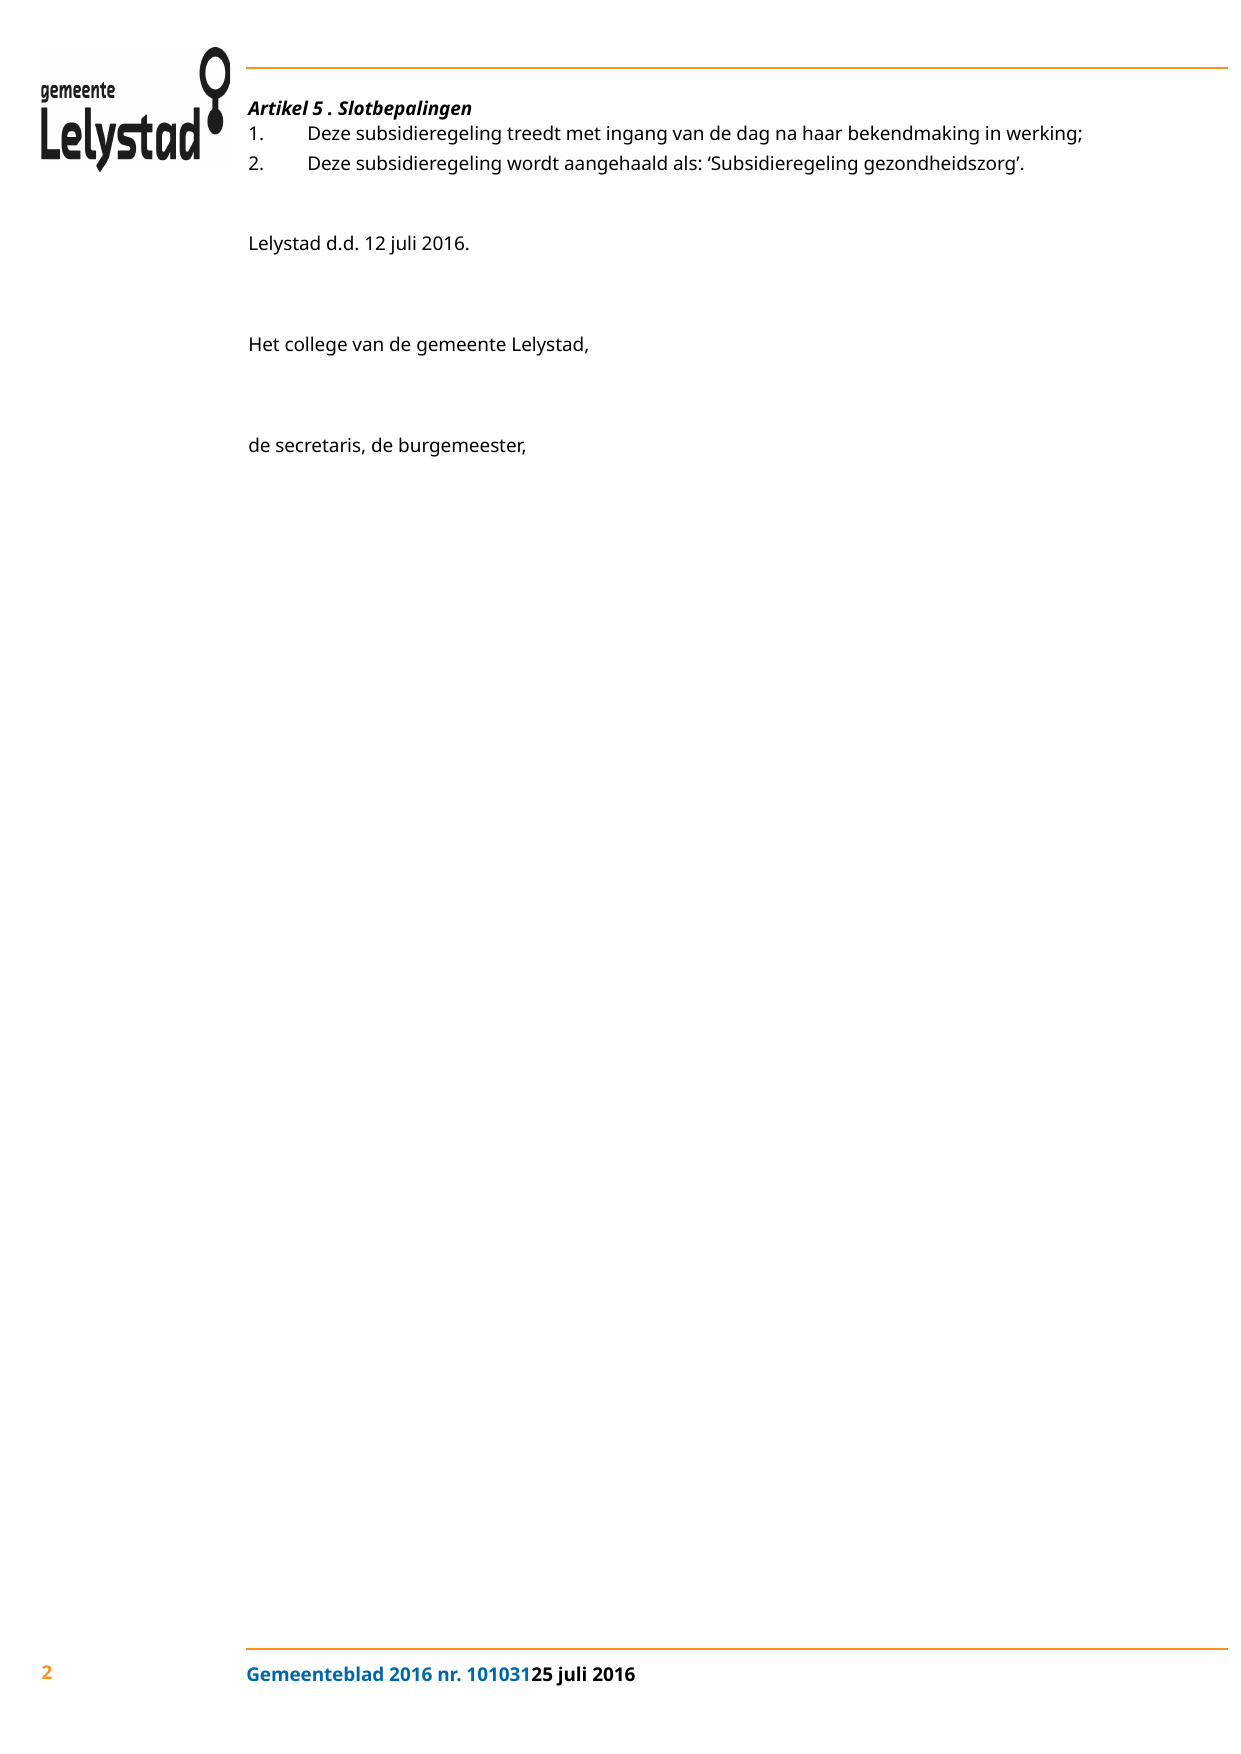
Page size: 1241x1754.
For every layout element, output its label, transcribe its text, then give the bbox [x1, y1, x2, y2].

text Lelystad d.d. 12 juli 2016. [248, 230, 1152, 256]
list Deze subsidieregeling wordt aangehaald als: ‘Subsidieregeling gezondheidszorg’. [248, 150, 1152, 176]
text Artikel 5 . Slotbepalingen [248, 95, 1152, 121]
text Het college van de gemeente Lelystad, [248, 331, 1152, 357]
list Deze subsidieregeling treedt met ingang van de dag na haar bekendmaking in werking; [248, 121, 1152, 146]
text de secretaris, de burgemeester, [248, 432, 1152, 457]
picture [41, 47, 231, 172]
